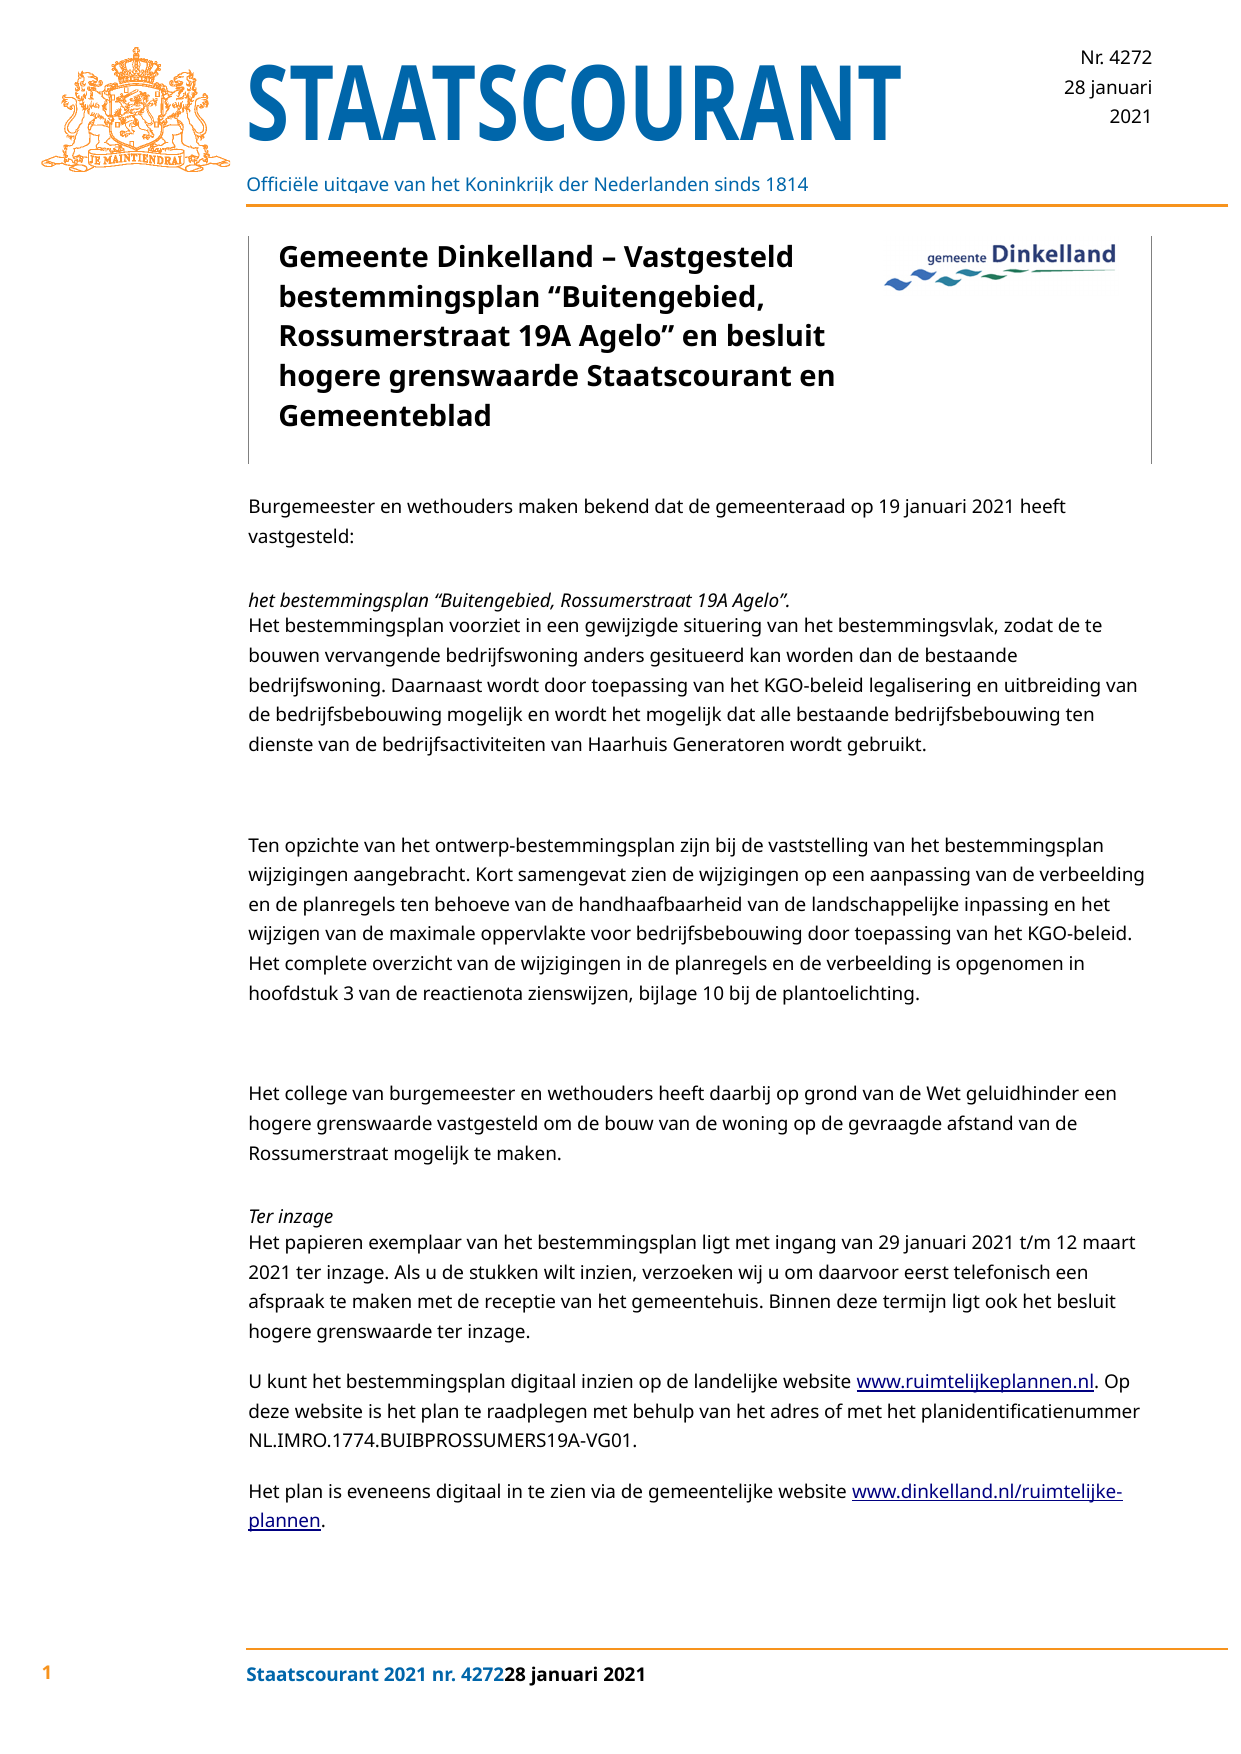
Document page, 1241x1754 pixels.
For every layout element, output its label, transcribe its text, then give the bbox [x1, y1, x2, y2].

table_header [850, 236, 1151, 464]
text U kunt het bestemmingsplan digitaal inzien op de landelijke website www.ruimtelijkeplannen.nl. Op deze website is het plan te raadplegen met behulp van het adres of met het planidentificatienummer NL.IMRO.1774.BUIBPROSSUMERS19A-VG01. [248, 1368, 1152, 1453]
text Het papieren exemplaar van het bestemmingsplan ligt met ingang van 29 januari 2021 t/m 12 maart 2021 ter inzage. Als u de stukken wilt inzien, verzoeken wij u om daarvoor eerst telefonisch een afspraak te maken met de receptie van het gemeentehuis. Binnen deze termijn ligt ook het besluit hogere grenswaarde ter inzage. [248, 1229, 1152, 1344]
text Ter inzage [248, 1204, 1152, 1229]
text het bestemmingsplan “Buitengebied, Rossumerstraat 19A Agelo”. [248, 587, 1152, 613]
text Het plan is eveneens digitaal in te zien via de gemeentelijke website www.dinkelland.nl/ruimtelijke-plannen. [248, 1478, 1152, 1533]
picture [41, 47, 231, 172]
text Het college van burgemeester en wethouders heeft daarbij op grond van de Wet geluidhinder een hogere grenswaarde vastgesteld om de bouw van de woning op de gevraagde afstand van de Rossumerstraat mogelijk te maken. [248, 1081, 1152, 1165]
text Het bestemmingsplan voorziet in een gewijzigde situering van het bestemmingsvlak, zodat de te bouwen vervangende bedrijfswoning anders gesitueerd kan worden dan de bestaande bedrijfswoning. Daarnaast wordt door toepassing van het KGO-beleid legalisering en uitbreiding van de bedrijfsbebouwing mogelijk en wordt het mogelijk dat alle bestaande bedrijfsbebouwing ten dienste van de bedrijfsactiviteiten van Haarhuis Generatoren wordt gebruikt. [248, 613, 1152, 757]
text Burgemeester en wethouders maken bekend dat de gemeenteraad op 19 januari 2021 heeft vastgesteld: [248, 493, 1152, 549]
text Ten opzichte van het ontwerp-bestemmingsplan zijn bij de vaststelling van het bestemmingsplan wijzigingen aangebracht. Kort samengevat zien de wijzigingen op een aanpassing van de verbeelding en de planregels ten behoeve van de handhaafbaarheid van de landschappelijke inpassing en het wijzigen van de maximale oppervlakte voor bedrijfsbebouwing door toepassing van het KGO-beleid. Het complete overzicht van de wijzigingen in de planregels en de verbeelding is opgenomen in hoofdstuk 3 van de reactienota zienswijzen, bijlage 10 bij de plantoelichting. [248, 832, 1152, 1005]
picture [882, 236, 1119, 296]
table_header Gemeente Dinkelland – Vastgesteld bestemmingsplan “Buitengebied, Rossumerstraat 19A Agelo” en besluit hogere grenswaarde Staatscourant en Gemeenteblad [249, 236, 850, 464]
